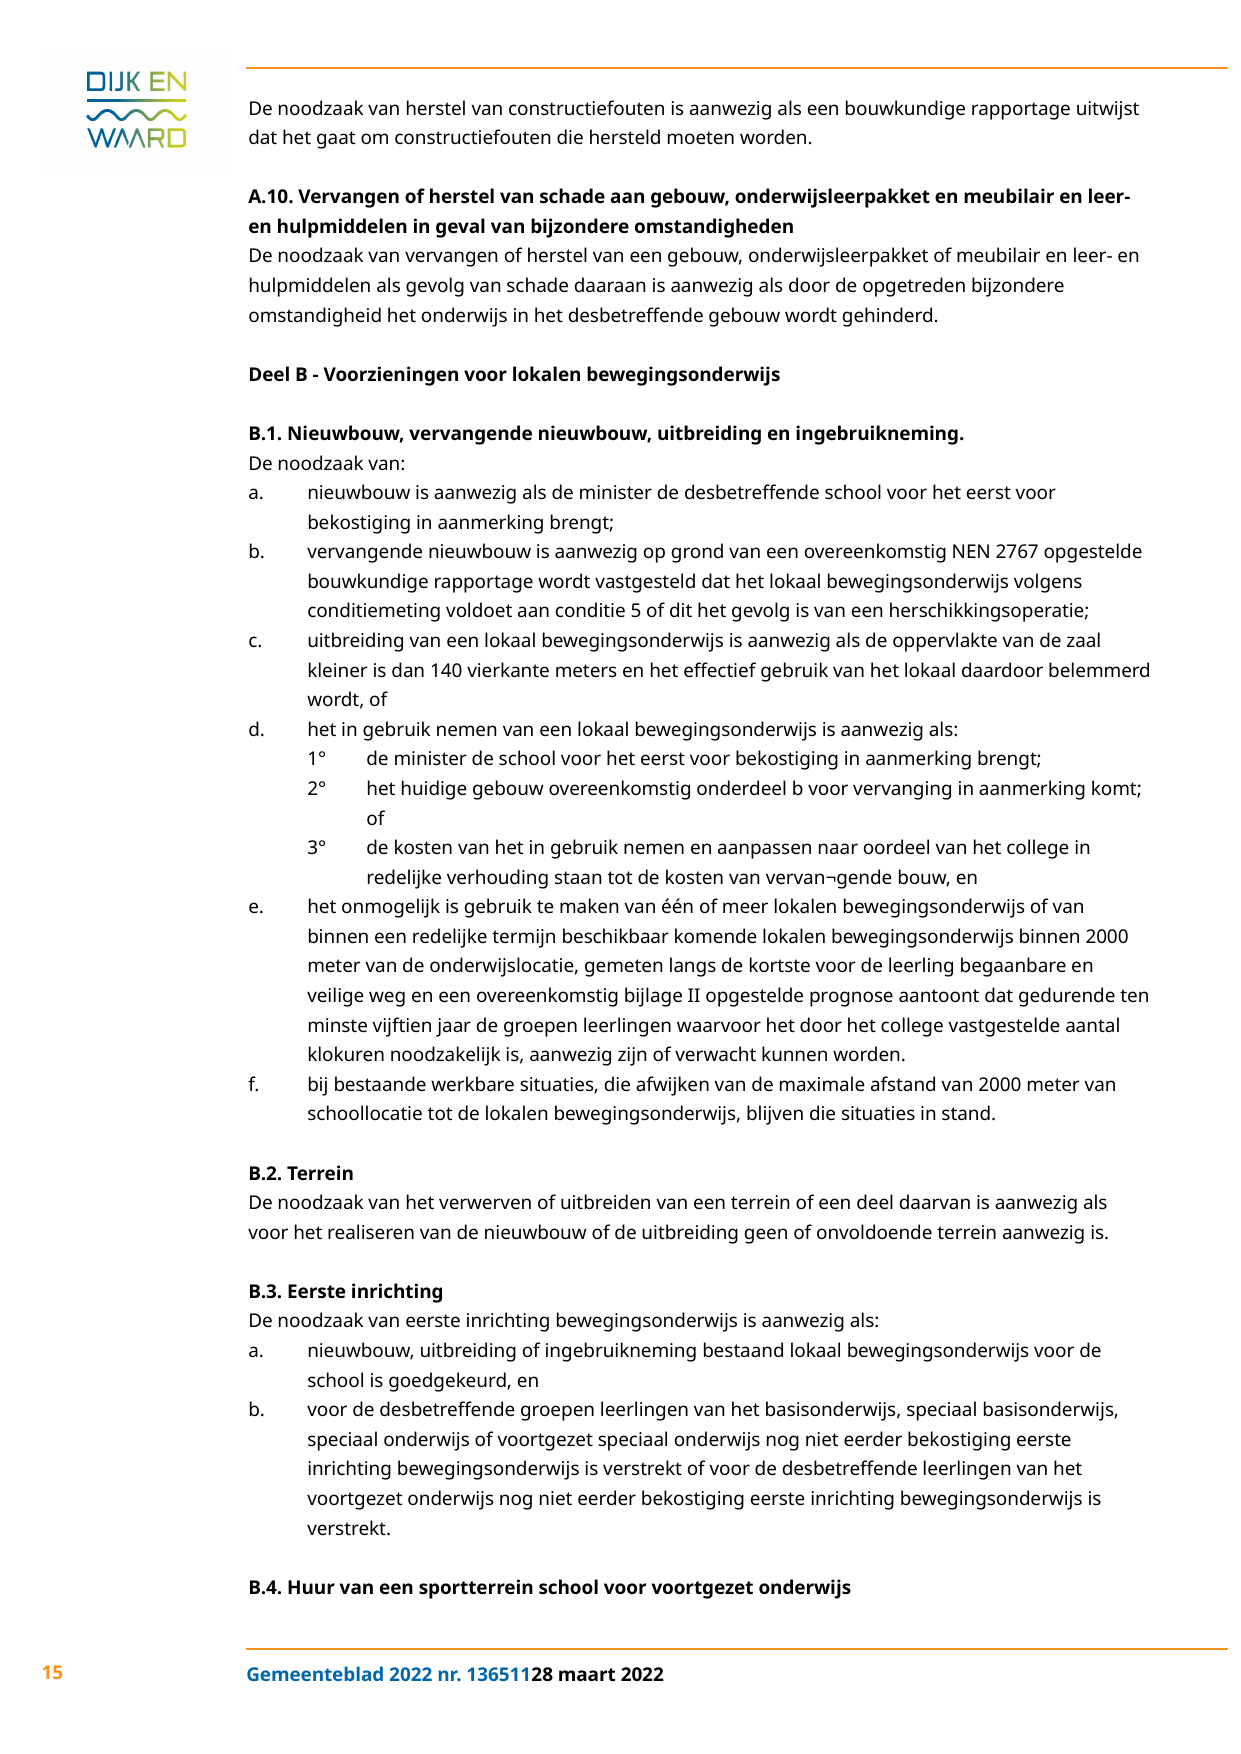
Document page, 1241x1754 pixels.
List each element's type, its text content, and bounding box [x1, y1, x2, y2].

list het in gebruik nemen van een lokaal bewegingsonderwijs is aanwezig als: [248, 716, 1152, 742]
text A.10. Vervangen of herstel van schade aan gebouw, onderwijsleerpakket en meubilair en leer- en hulpmiddelen in geval van bijzondere omstandigheden [248, 183, 1152, 239]
text De noodzaak van het verwerven of uitbreiden van een terrein of een deel daarvan is aanwezig als voor het realiseren van de nieuwbouw of de uitbreiding geen of onvoldoende terrein aanwezig is. [248, 1189, 1152, 1245]
list uitbreiding van een lokaal bewegingsonderwijs is aanwezig als de oppervlakte van de zaal kleiner is dan 140 vierkante meters en het effectief gebruik van het lokaal daardoor belemmerd wordt, of [248, 627, 1152, 712]
list nieuwbouw, uitbreiding of ingebruikneming bestaand lokaal bewegingsonderwijs voor de school is goedgekeurd, en [248, 1337, 1152, 1393]
text De noodzaak van herstel van constructiefouten is aanwezig als een bouwkundige rapportage uitwijst dat het gaat om constructiefouten die hersteld moeten worden. [248, 95, 1152, 150]
text B.4. Huur van een sportterrein school voor voortgezet onderwijs [248, 1574, 1152, 1600]
text B.1. Nieuwbouw, vervangende nieuwbouw, uitbreiding en ingebruikneming. [248, 420, 1152, 446]
list de kosten van het in gebruik nemen en aanpassen naar oordeel van het college in redelijke verhouding staan tot de kosten van vervan¬gende bouw, en [307, 834, 1152, 890]
list nieuwbouw is aanwezig als de minister de desbetreffende school voor het eerst voor bekostiging in aanmerking brengt; [248, 479, 1152, 535]
list bij bestaande werkbare situaties, die afwijken van de maximale afstand van 2000 meter van schoollocatie tot de lokalen bewegingsonderwijs, blijven die situaties in stand. [248, 1071, 1152, 1126]
text De noodzaak van: [248, 450, 1152, 476]
list het huidige gebouw overeenkomstig onderdeel b voor vervanging in aanmerking komt; of [307, 775, 1152, 831]
text B.2. Terrein [248, 1160, 1152, 1186]
text B.3. Eerste inrichting [248, 1278, 1152, 1304]
list het onmogelijk is gebruik te maken van één of meer lokalen bewegingsonderwijs of van binnen een redelijke termijn beschikbaar komende lokalen bewegingsonderwijs binnen 2000 meter van de onderwijslocatie, gemeten langs de kortste voor de leerling begaanbare en veilige weg en een overeenkomstig bijlage II opgestelde prognose aantoont dat gedurende ten minste vijftien jaar de groepen leerlingen waarvoor het door het college vastgestelde aantal klokuren noodzakelijk is, aanwezig zijn of verwacht kunnen worden. [248, 893, 1152, 1067]
picture [41, 47, 231, 172]
text Deel B - Voorzieningen voor lokalen bewegingsonderwijs [248, 361, 1152, 387]
list voor de desbetreffende groepen leerlingen van het basisonderwijs, speciaal basisonderwijs, speciaal onderwijs of voortgezet speciaal onderwijs nog niet eerder bekostiging eerste inrichting bewegingsonderwijs is verstrekt of voor de desbetreffende leerlingen van het voortgezet onderwijs nog niet eerder bekostiging eerste inrichting bewegingsonderwijs is verstrekt. [248, 1396, 1152, 1541]
list de minister de school voor het eerst voor bekostiging in aanmerking brengt; [307, 746, 1152, 771]
text De noodzaak van eerste inrichting bewegingsonderwijs is aanwezig als: [248, 1308, 1152, 1333]
list vervangende nieuwbouw is aanwezig op grond van een overeenkomstig NEN 2767 opgestelde bouwkundige rapportage wordt vastgesteld dat het lokaal bewegingsonderwijs volgens conditiemeting voldoet aan conditie 5 of dit het gevolg is van een herschikkingsoperatie; [248, 538, 1152, 623]
text De noodzaak van vervangen of herstel van een gebouw, onderwijsleerpakket of meubilair en leer- en hulpmiddelen als gevolg van schade daaraan is aanwezig als door de opgetreden bijzondere omstandigheid het onderwijs in het desbetreffende gebouw wordt gehinderd. [248, 243, 1152, 328]
